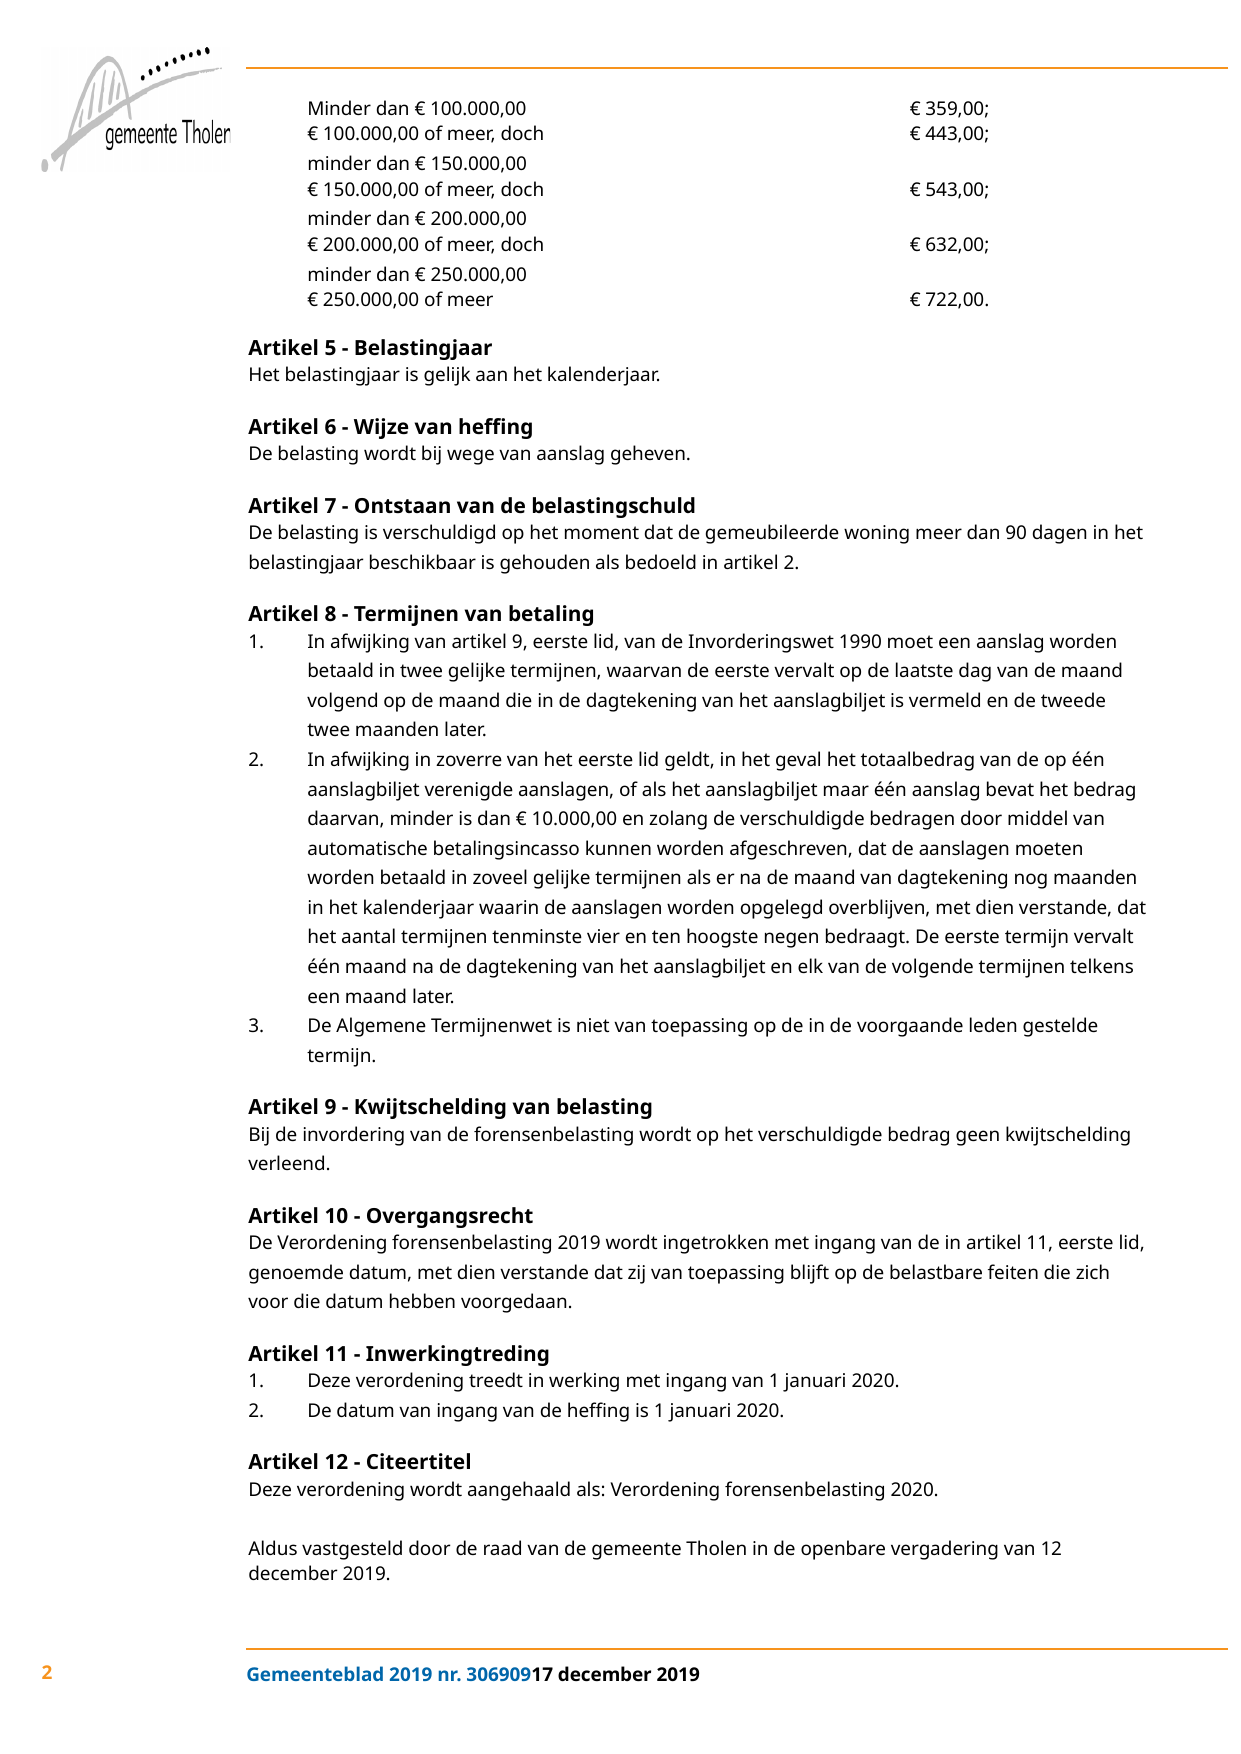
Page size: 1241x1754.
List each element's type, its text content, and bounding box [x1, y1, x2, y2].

text Het belastingjaar is gelijk aan het kalenderjaar. [248, 362, 1152, 387]
list In afwijking van artikel 9, eerste lid, van de Invorderingswet 1990 moet een aanslag worden betaald in twee gelijke termijnen, waarvan de eerste vervalt op de laatste dag van de maand volgend op de maand die in de dagtekening van het aanslagbiljet is vermeld en de tweede twee maanden later. [248, 628, 1152, 742]
table_cell € 100.000,00 of meer, doch minder dan € 150.000,00 [307, 121, 608, 176]
text Artikel 11 - Inwerkingtreding [248, 1339, 1152, 1367]
text Artikel 10 - Overgangsrecht [248, 1201, 1152, 1229]
text De belasting wordt bij wege van aanslag geheven. [248, 441, 1152, 466]
text Bij de invordering van de forensenbelasting wordt op het verschuldigde bedrag geen kwijtschelding verleend. [248, 1121, 1152, 1176]
text Deze verordening wordt aangehaald als: Verordening forensenbelasting 2020. [248, 1476, 1152, 1501]
table_header Minder dan € 100.000,00 [307, 95, 608, 121]
list De datum van ingang van de heffing is 1 januari 2020. [248, 1397, 1152, 1423]
text Aldus vastgesteld door de raad van de gemeente Tholen in de openbare vergadering van 12 december 2019. [248, 1535, 1152, 1586]
table_cell € 150.000,00 of meer, doch minder dan € 200.000,00 [307, 176, 608, 231]
text Artikel 8 - Termijnen van betaling [248, 599, 1152, 628]
table_cell € 543,00; [910, 176, 1211, 231]
list Deze verordening treedt in werking met ingang van 1 januari 2020. [248, 1367, 1152, 1393]
table_header [608, 95, 909, 121]
table_cell [608, 231, 909, 287]
text De Verordening forensenbelasting 2019 wordt ingetrokken met ingang van de in artikel 11, eerste lid, genoemde datum, met dien verstande dat zij van toepassing blijft op de belastbare feiten die zich voor die datum hebben voorgedaan. [248, 1229, 1152, 1314]
text De belasting is verschuldigd op het moment dat de gemeubileerde woning meer dan 90 dagen in het belastingjaar beschikbaar is gehouden als bedoeld in artikel 2. [248, 519, 1152, 575]
table_cell € 250.000,00 of meer [307, 287, 608, 312]
table_cell € 443,00; [910, 121, 1211, 176]
text Artikel 7 - Ontstaan van de belastingschuld [248, 491, 1152, 519]
table_cell € 722,00. [910, 287, 1211, 312]
picture [41, 47, 231, 172]
table_cell € 200.000,00 of meer, doch minder dan € 250.000,00 [307, 231, 608, 287]
table_header € 359,00; [910, 95, 1211, 121]
list De Algemene Termijnenwet is niet van toepassing op de in de voorgaande leden gestelde termijn. [248, 1012, 1152, 1068]
table_cell € 632,00; [910, 231, 1211, 287]
table_cell [608, 121, 909, 176]
text Artikel 9 - Kwijtschelding van belasting [248, 1092, 1152, 1121]
table_cell [608, 176, 909, 231]
list In afwijking in zoverre van het eerste lid geldt, in het geval het totaalbedrag van de op één aanslagbiljet verenigde aanslagen, of als het aanslagbiljet maar één aanslag bevat het bedrag daarvan, minder is dan € 10.000,00 en zolang de verschuldigde bedragen door middel van automatische betalingsincasso kunnen worden afgeschreven, dat de aanslagen moeten worden betaald in zoveel gelijke termijnen als er na de maand van dagtekening nog maanden in het kalenderjaar waarin de aanslagen worden opgelegd overblijven, met dien verstande, dat het aantal termijnen tenminste vier en ten hoogste negen bedraagt. De eerste termijn vervalt één maand na de dagtekening van het aanslagbiljet en elk van de volgende termijnen telkens een maand later. [248, 746, 1152, 1008]
table_cell [608, 287, 909, 312]
text Artikel 5 - Belastingjaar [248, 333, 1152, 362]
text Artikel 12 - Citeertitel [248, 1447, 1152, 1476]
text Artikel 6 - Wijze van heffing [248, 412, 1152, 441]
